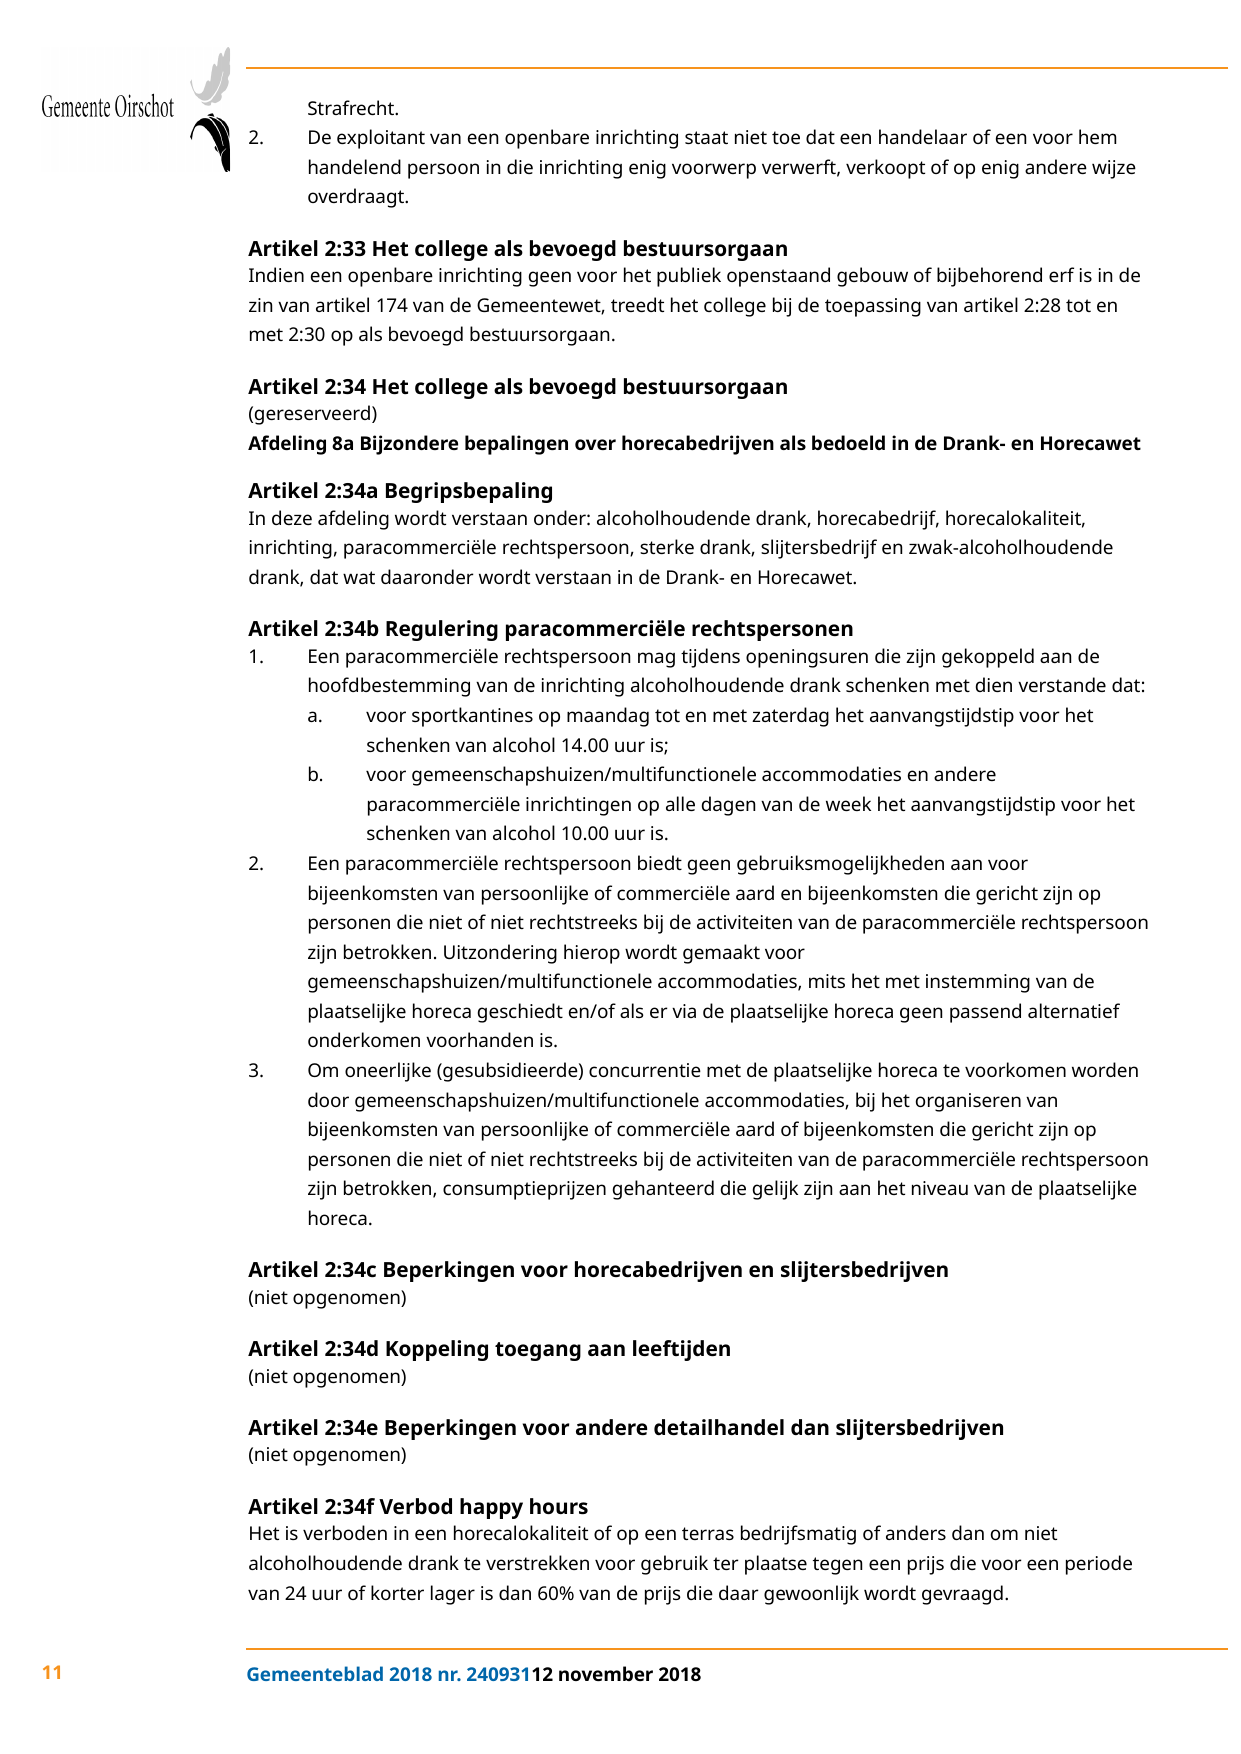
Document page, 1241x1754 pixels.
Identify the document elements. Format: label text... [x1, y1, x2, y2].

text Artikel 2:34e Beperkingen voor andere detailhandel dan slijtersbedrijven [248, 1413, 1152, 1442]
list Strafrecht. [248, 95, 1152, 121]
list Een paracommerciële rechtspersoon biedt geen gebruiksmogelijkheden aan voor bijeenkomsten van persoonlijke of commerciële aard en bijeenkomsten die gericht zijn op personen die niet of niet rechtstreeks bij de activiteiten van de paracommerciële rechtspersoon zijn betrokken. Uitzondering hierop wordt gemaakt voor gemeenschapshuizen/multifunctionele accommodaties, mits het met instemming van de plaatselijke horeca geschiedt en/of als er via de plaatselijke horeca geen passend alternatief onderkomen voorhanden is. [248, 850, 1152, 1053]
list Om oneerlijke (gesubsidieerde) concurrentie met de plaatselijke horeca te voorkomen worden door gemeenschapshuizen/multifunctionele accommodaties, bij het organiseren van bijeenkomsten van persoonlijke of commerciële aard of bijeenkomsten die gericht zijn op personen die niet of niet rechtstreeks bij de activiteiten van de paracommerciële rechtspersoon zijn betrokken, consumptieprijzen gehanteerd die gelijk zijn aan het niveau van de plaatselijke horeca. [248, 1057, 1152, 1231]
text (niet opgenomen) [248, 1442, 1152, 1467]
text Artikel 2:34b Regulering paracommerciële rechtspersonen [248, 614, 1152, 643]
text (gereserveerd) [248, 400, 1152, 426]
text Artikel 2:33 Het college als bevoegd bestuursorgaan [248, 234, 1152, 262]
text (niet opgenomen) [248, 1284, 1152, 1310]
text (niet opgenomen) [248, 1363, 1152, 1388]
picture [41, 47, 231, 172]
text Indien een openbare inrichting geen voor het publiek openstaand gebouw of bijbehorend erf is in de zin van artikel 174 van de Gemeentewet, treedt het college bij de toepassing van artikel 2:28 tot en met 2:30 op als bevoegd bestuursorgaan. [248, 262, 1152, 347]
text Artikel 2:34 Het college als bevoegd bestuursorgaan [248, 372, 1152, 400]
text In deze afdeling wordt verstaan onder: alcoholhoudende drank, horecabedrijf, horecalokaliteit, inrichting, paracommerciële rechtspersoon, sterke drank, slijtersbedrijf en zwak-alcoholhoudende drank, dat wat daaronder wordt verstaan in de Drank- en Horecawet. [248, 505, 1152, 590]
list Een paracommerciële rechtspersoon mag tijdens openingsuren die zijn gekoppeld aan de hoofdbestemming van de inrichting alcoholhoudende drank schenken met dien verstande dat: [248, 643, 1152, 698]
text Artikel 2:34d Koppeling toegang aan leeftijden [248, 1334, 1152, 1363]
list voor gemeenschapshuizen/multifunctionele accommodaties en andere paracommerciële inrichtingen op alle dagen van de week het aanvangstijdstip voor het schenken van alcohol 10.00 uur is. [307, 761, 1152, 846]
text Artikel 2:34c Beperkingen voor horecabedrijven en slijtersbedrijven [248, 1256, 1152, 1284]
list De exploitant van een openbare inrichting staat niet toe dat een handelaar of een voor hem handelend persoon in die inrichting enig voorwerp verwerft, verkoopt of op enig andere wijze overdraagt. [248, 124, 1152, 209]
text Artikel 2:34a Begripsbepaling [248, 477, 1152, 505]
text Afdeling 8a Bijzondere bepalingen over horecabedrijven als bedoeld in de Drank- en Horecawet [248, 430, 1152, 456]
text Artikel 2:34f Verbod happy hours [248, 1492, 1152, 1521]
text Het is verboden in een horecalokaliteit of op een terras bedrijfsmatig of anders dan om niet alcoholhoudende drank te verstrekken voor gebruik ter plaatse tegen een prijs die voor een periode van 24 uur of korter lager is dan 60% van de prijs die daar gewoonlijk wordt gevraagd. [248, 1521, 1152, 1605]
list voor sportkantines op maandag tot en met zaterdag het aanvangstijdstip voor het schenken van alcohol 14.00 uur is; [307, 702, 1152, 757]
